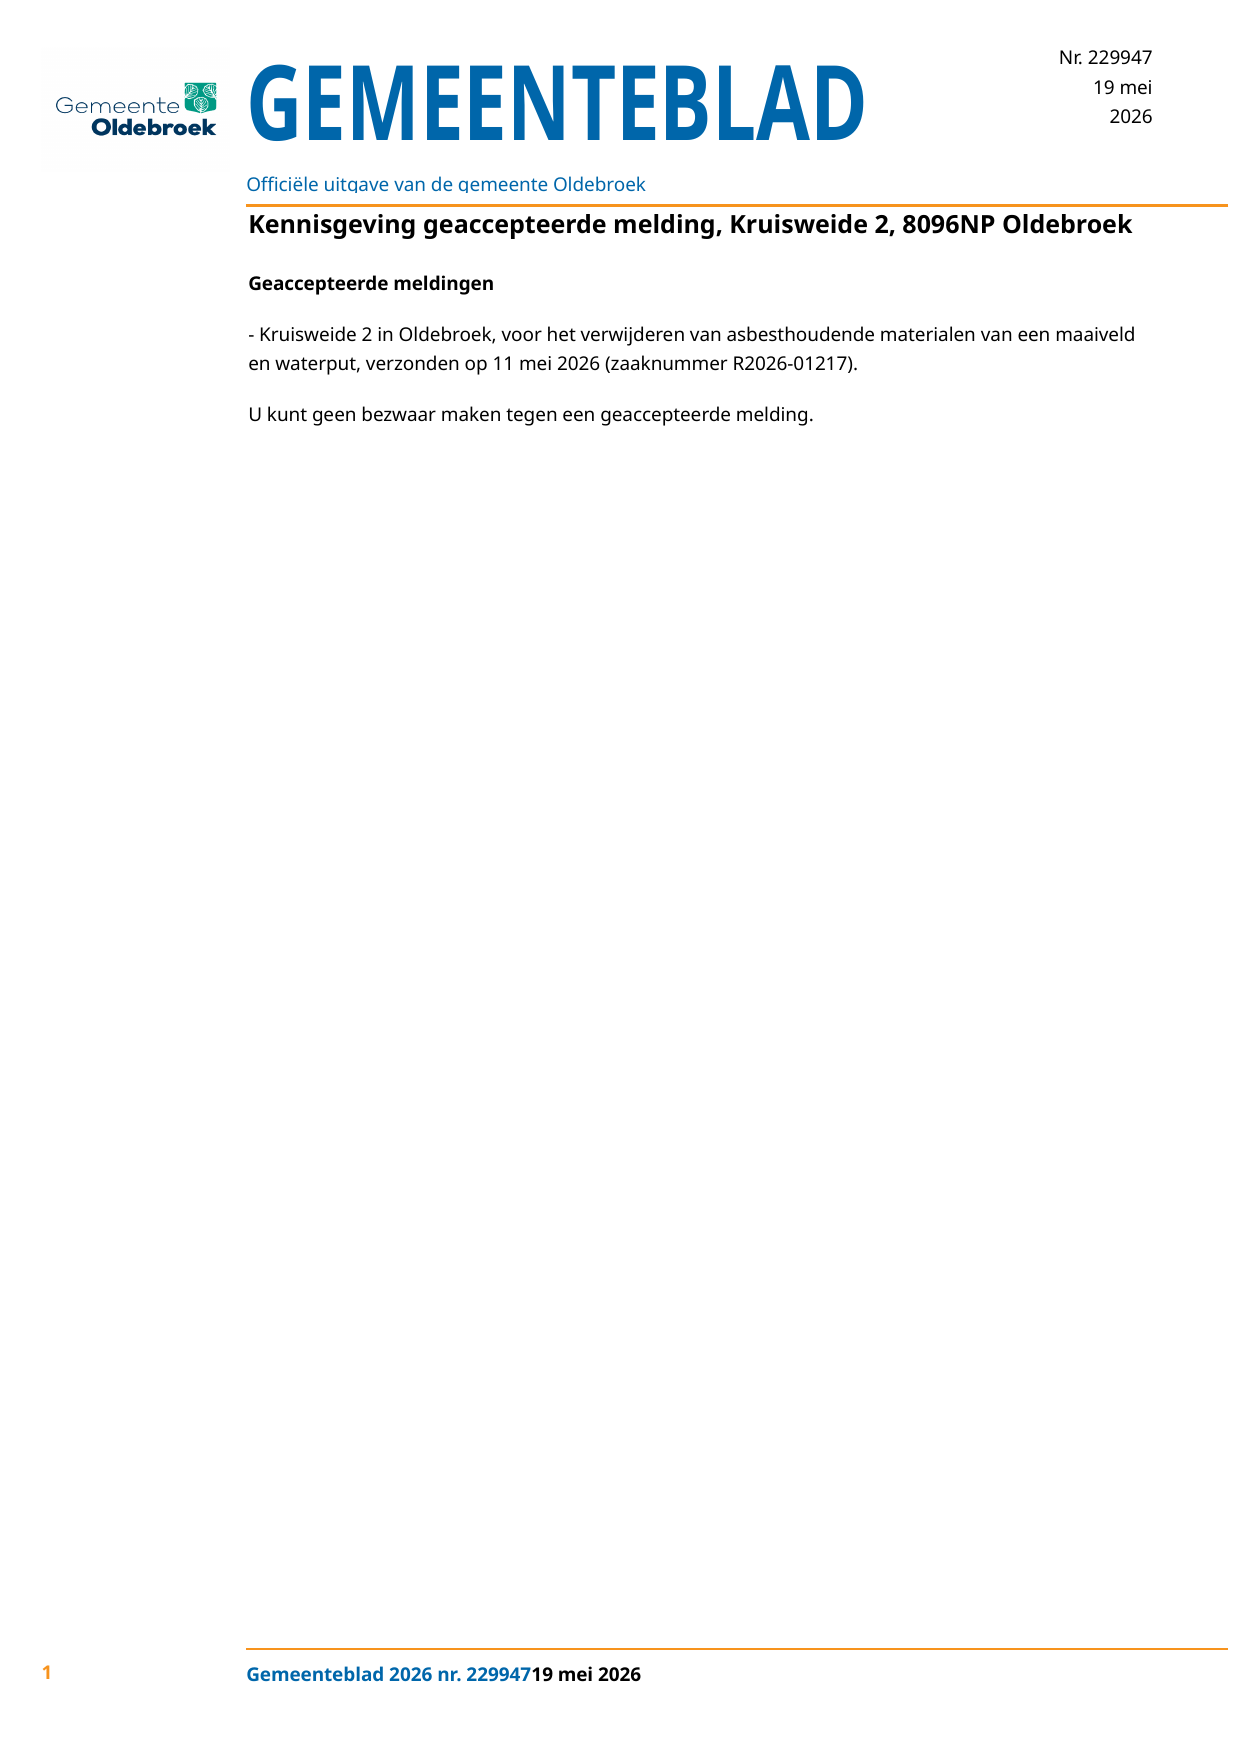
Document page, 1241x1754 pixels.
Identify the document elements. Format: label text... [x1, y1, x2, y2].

text U kunt geen bezwaar maken tegen een geaccepteerde melding. [248, 401, 1152, 426]
text Geaccepteerde meldingen [248, 270, 1152, 296]
text Kennisgeving geaccepteerde melding, Kruisweide 2, 8096NP Oldebroek [248, 207, 1152, 241]
text - Kruisweide 2 in Oldebroek, voor het verwijderen van asbesthoudende materialen van een maaiveld en waterput, verzonden op 11 mei 2026 (zaaknummer R2026-01217). [248, 321, 1152, 376]
picture [41, 47, 231, 172]
